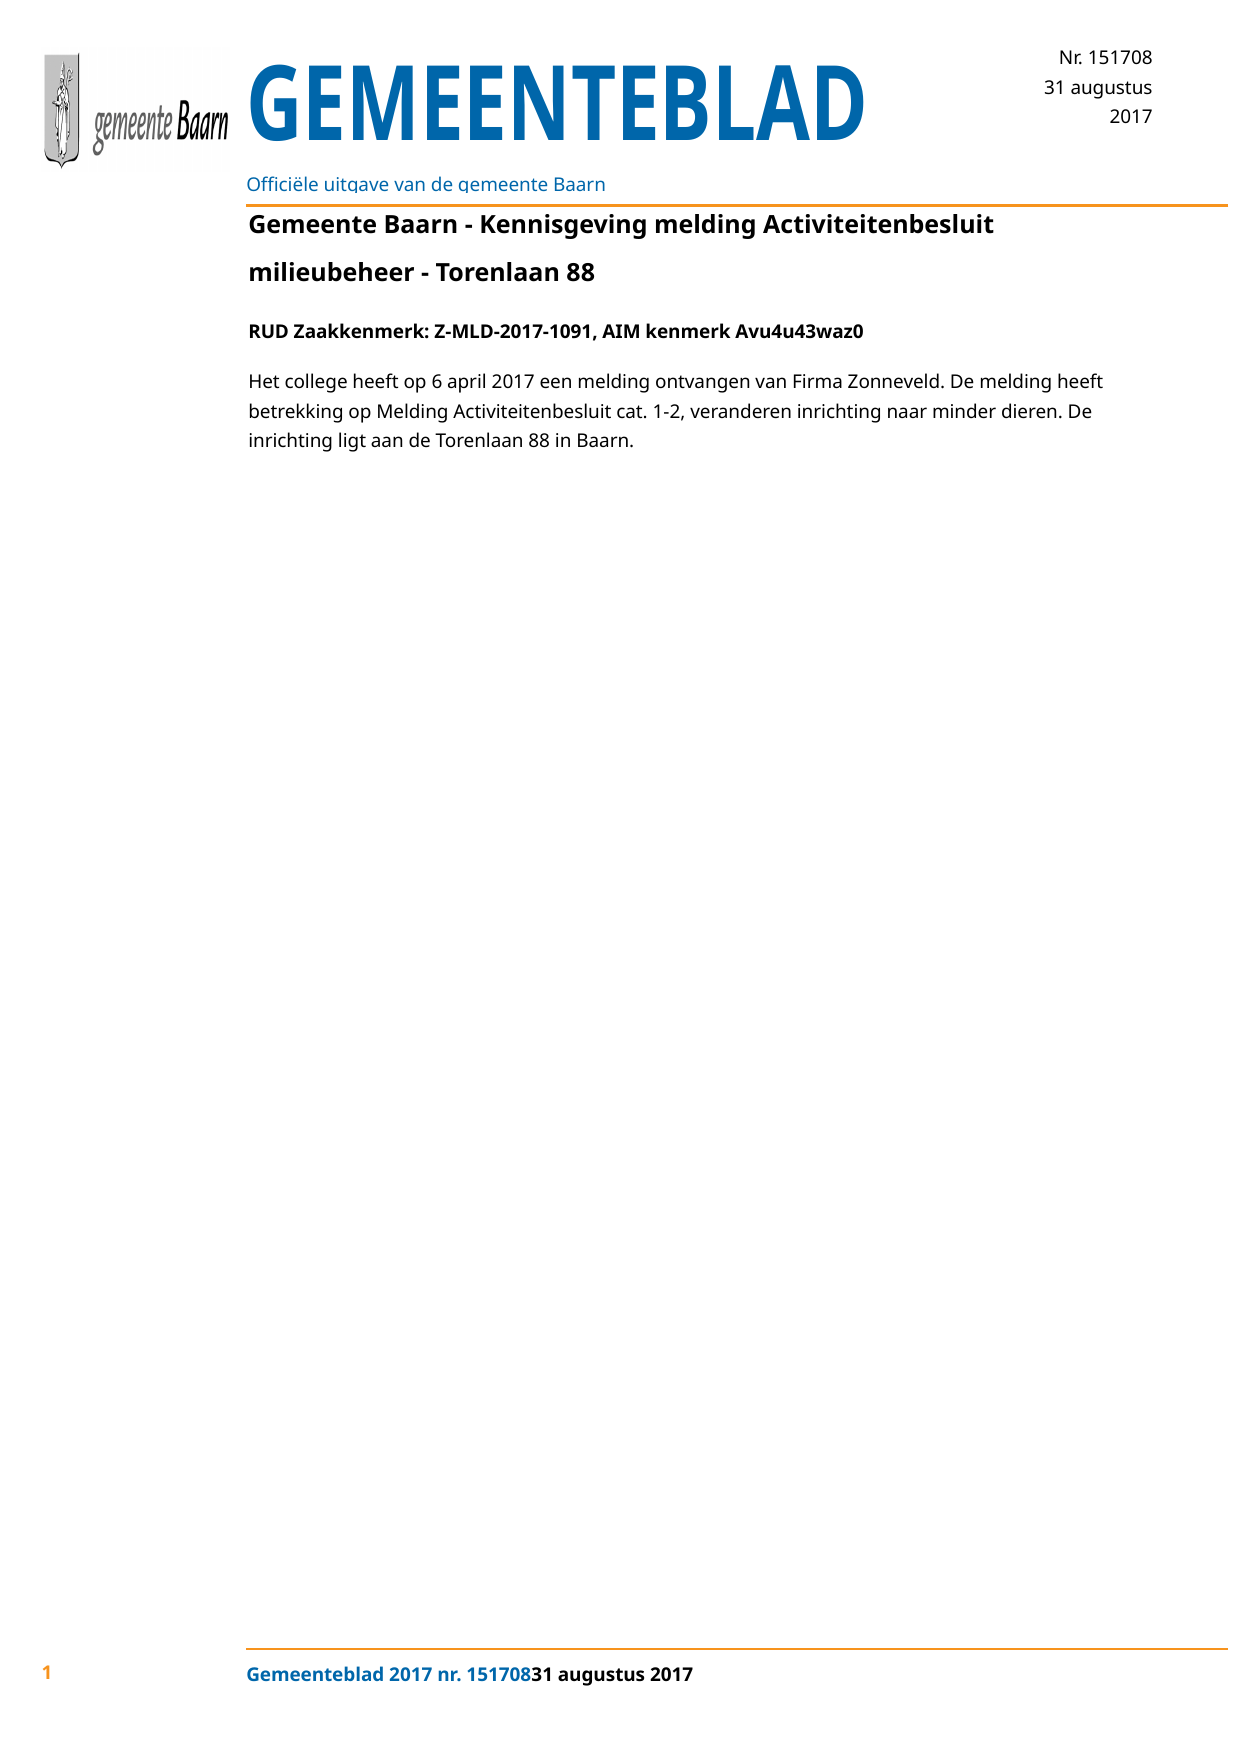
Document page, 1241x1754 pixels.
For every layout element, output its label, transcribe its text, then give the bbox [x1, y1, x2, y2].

text RUD Zaakkenmerk: Z-MLD-2017-1091, AIM kenmerk Avu4u43waz0 [248, 318, 1152, 344]
picture [41, 47, 231, 172]
text Het college heeft op 6 april 2017 een melding ontvangen van Firma Zonneveld. De melding heeft betrekking op Melding Activiteitenbesluit cat. 1-2, veranderen inrichting naar minder dieren. De inrichting ligt aan de Torenlaan 88 in Baarn. [248, 368, 1152, 453]
text Gemeente Baarn - Kennisgeving melding Activiteitenbesluit milieubeheer - Torenlaan 88 [248, 207, 1152, 288]
